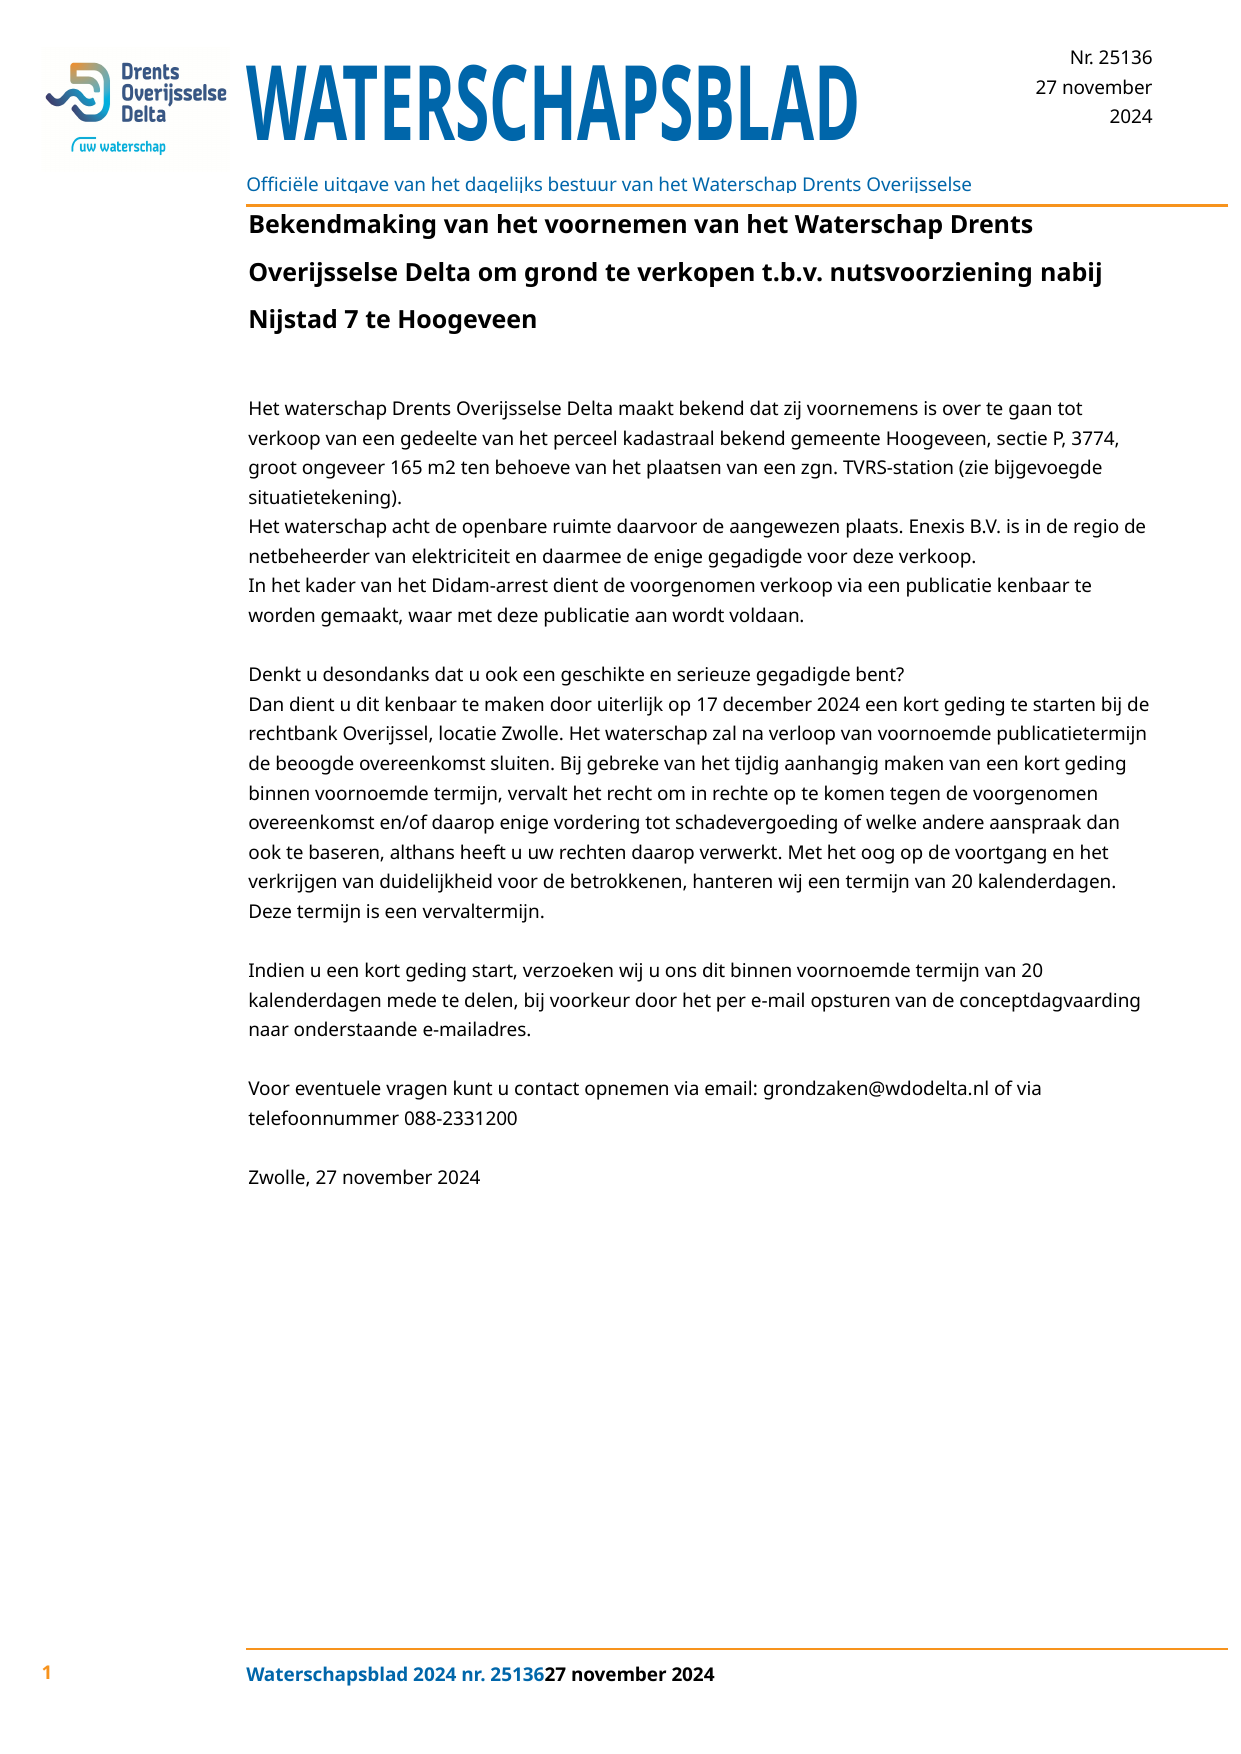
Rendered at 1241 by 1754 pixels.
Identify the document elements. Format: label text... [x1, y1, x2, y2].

text Zwolle, 27 november 2024 [248, 1164, 1152, 1190]
text Het waterschap acht de openbare ruimte daarvoor de aangewezen plaats. Enexis B.V. is in de regio de netbeheerder van elektriciteit en daarmee de enige gegadigde voor deze verkoop. [248, 513, 1152, 569]
picture [41, 47, 231, 172]
text Denkt u desondanks dat u ook een geschikte en serieuze gegadigde bent? [248, 661, 1152, 687]
text Voor eventuele vragen kunt u contact opnemen via email: grondzaken@wdodelta.nl of via telefoonnummer 088-2331200 [248, 1076, 1152, 1131]
text Indien u een kort geding start, verzoeken wij u ons dit binnen voornoemde termijn van 20 kalenderdagen mede te delen, bij voorkeur door het per e-mail opsturen van de conceptdagvaarding naar onderstaande e-mailadres. [248, 957, 1152, 1042]
text Het waterschap Drents Overijsselse Delta maakt bekend dat zij voornemens is over te gaan tot verkoop van een gedeelte van het perceel kadastraal bekend gemeente Hoogeveen, sectie P, 3774, groot ongeveer 165 m2 ten behoeve van het plaatsen van een zgn. TVRS-station (zie bijgevoegde situatietekening). [248, 395, 1152, 509]
text In het kader van het Didam-arrest dient de voorgenomen verkoop via een publicatie kenbaar te worden gemaakt, waar met deze publicatie aan wordt voldaan. [248, 573, 1152, 628]
text Dan dient u dit kenbaar te maken door uiterlijk op 17 december 2024 een kort geding te starten bij de rechtbank Overijssel, locatie Zwolle. Het waterschap zal na verloop van voornoemde publicatietermijn de beoogde overeenkomst sluiten. Bij gebreke van het tijdig aanhangig maken van een kort geding binnen voornoemde termijn, vervalt het recht om in rechte op te komen tegen de voorgenomen overeenkomst en/of daarop enige vordering tot schadevergoeding of welke andere aanspraak dan ook te baseren, althans heeft u uw rechten daarop verwerkt. Met het oog op de voortgang en het verkrijgen van duidelijkheid voor de betrokkenen, hanteren wij een termijn van 20 kalenderdagen. Deze termijn is een vervaltermijn. [248, 691, 1152, 924]
text Bekendmaking van het voornemen van het Waterschap Drents Overijsselse Delta om grond te verkopen t.b.v. nutsvoorziening nabij Nijstad 7 te Hoogeveen [248, 207, 1152, 336]
